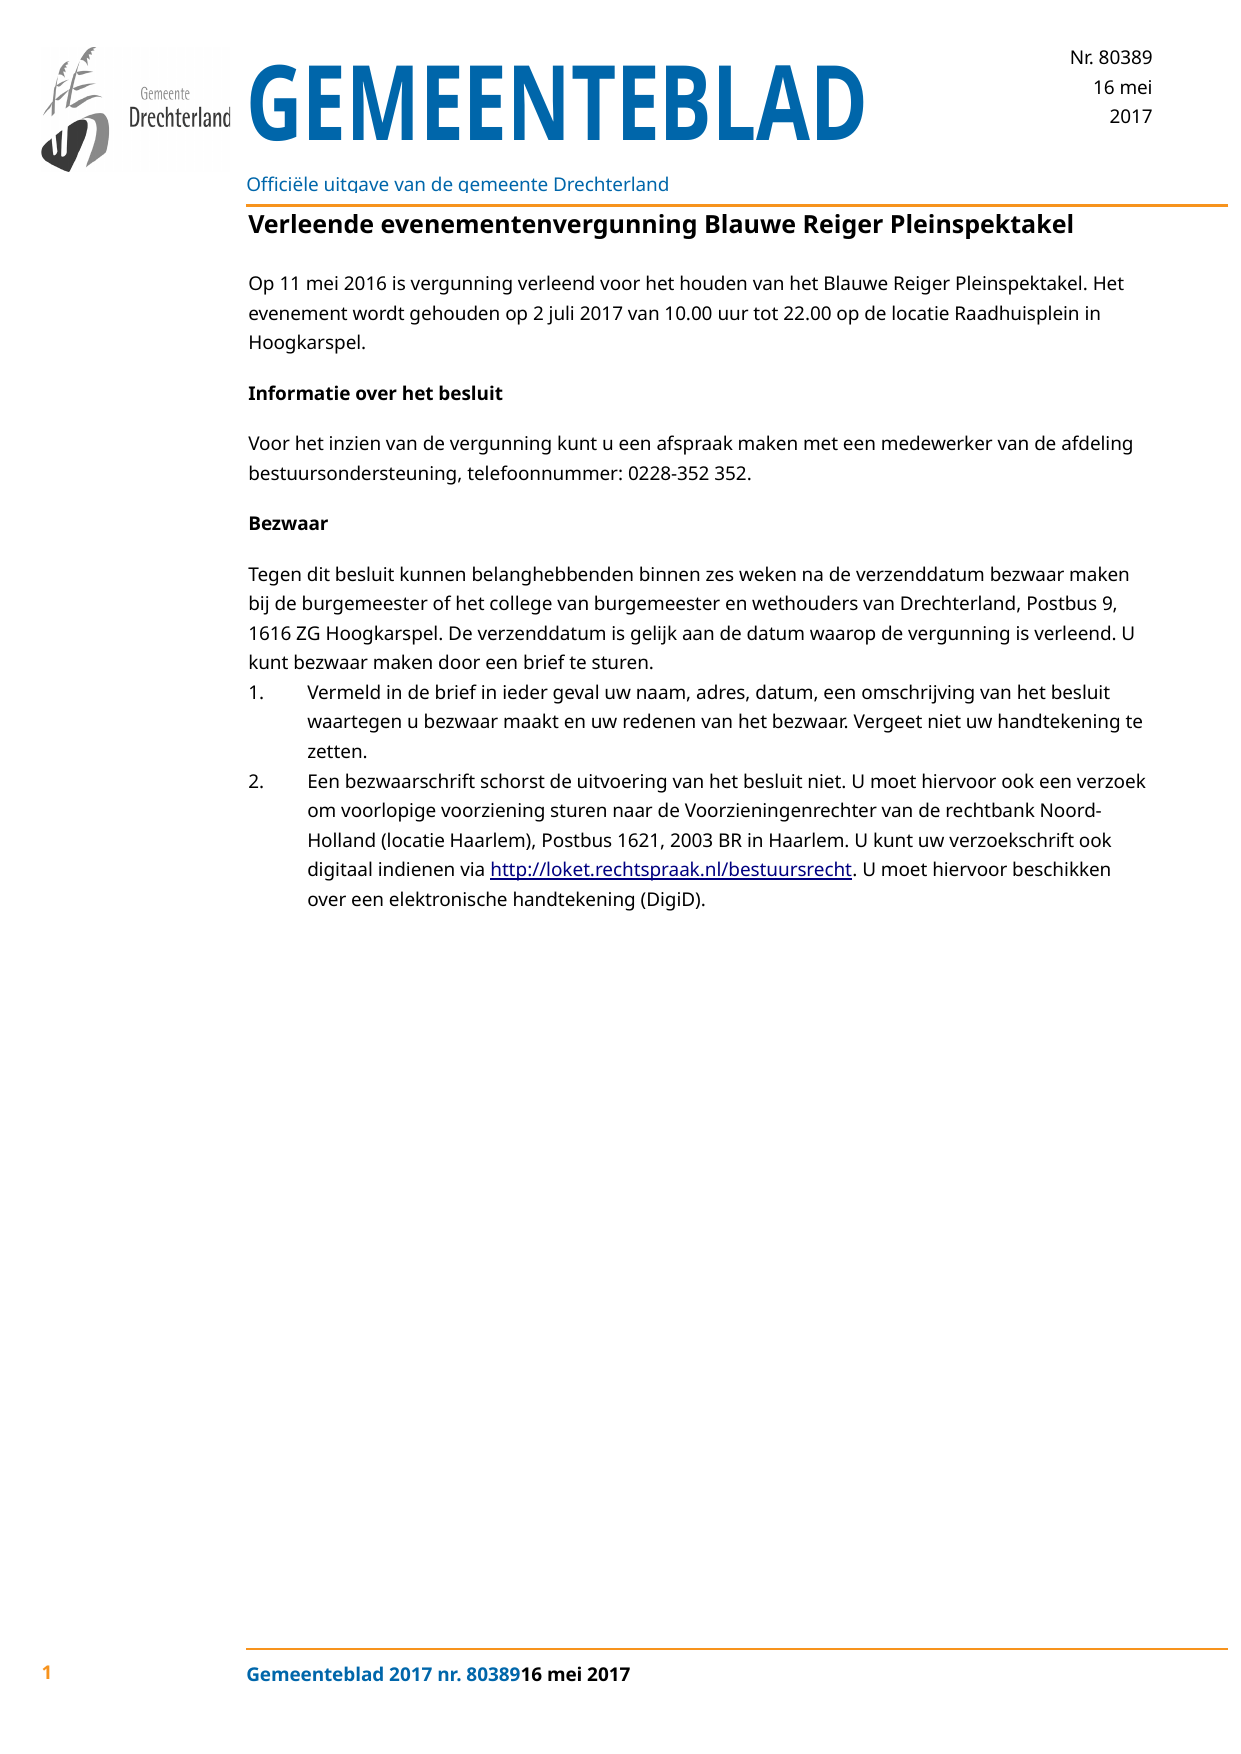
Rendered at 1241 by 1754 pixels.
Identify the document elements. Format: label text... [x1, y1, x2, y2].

text Voor het inzien van de vergunning kunt u een afspraak maken met een medewerker van de afdeling bestuursondersteuning, telefoonnummer: 0228-352 352. [248, 430, 1152, 486]
text Bezwaar [248, 510, 1152, 536]
picture [41, 47, 231, 172]
text Verleende evenementenvergunning Blauwe Reiger Pleinspektakel [248, 207, 1152, 241]
list Vermeld in de brief in ieder geval uw naam, adres, datum, een omschrijving van het besluit waartegen u bezwaar maakt en uw redenen van het bezwaar. Vergeet niet uw handtekening te zetten. [248, 679, 1152, 764]
list Een bezwaarschrift schorst de uitvoering van het besluit niet. U moet hiervoor ook een verzoek om voorlopige voorziening sturen naar de Voorzieningenrechter van de rechtbank Noord-Holland (locatie Haarlem), Postbus 1621, 2003 BR in Haarlem. U kunt uw verzoekschrift ook digitaal indienen via http://loket.rechtspraak.nl/bestuursrecht. U moet hiervoor beschikken over een elektronische handtekening (DigiD). [248, 768, 1152, 912]
text Op 11 mei 2016 is vergunning verleend voor het houden van het Blauwe Reiger Pleinspektakel. Het evenement wordt gehouden op 2 juli 2017 van 10.00 uur tot 22.00 op de locatie Raadhuisplein in Hoogkarspel. [248, 270, 1152, 355]
text Informatie over het besluit [248, 380, 1152, 406]
text Tegen dit besluit kunnen belanghebbenden binnen zes weken na de verzenddatum bezwaar maken bij de burgemeester of het college van burgemeester en wethouders van Drechterland, Postbus 9, 1616 ZG Hoogkarspel. De verzenddatum is gelijk aan de datum waarop de vergunning is verleend. U kunt bezwaar maken door een brief te sturen. [248, 561, 1152, 675]
